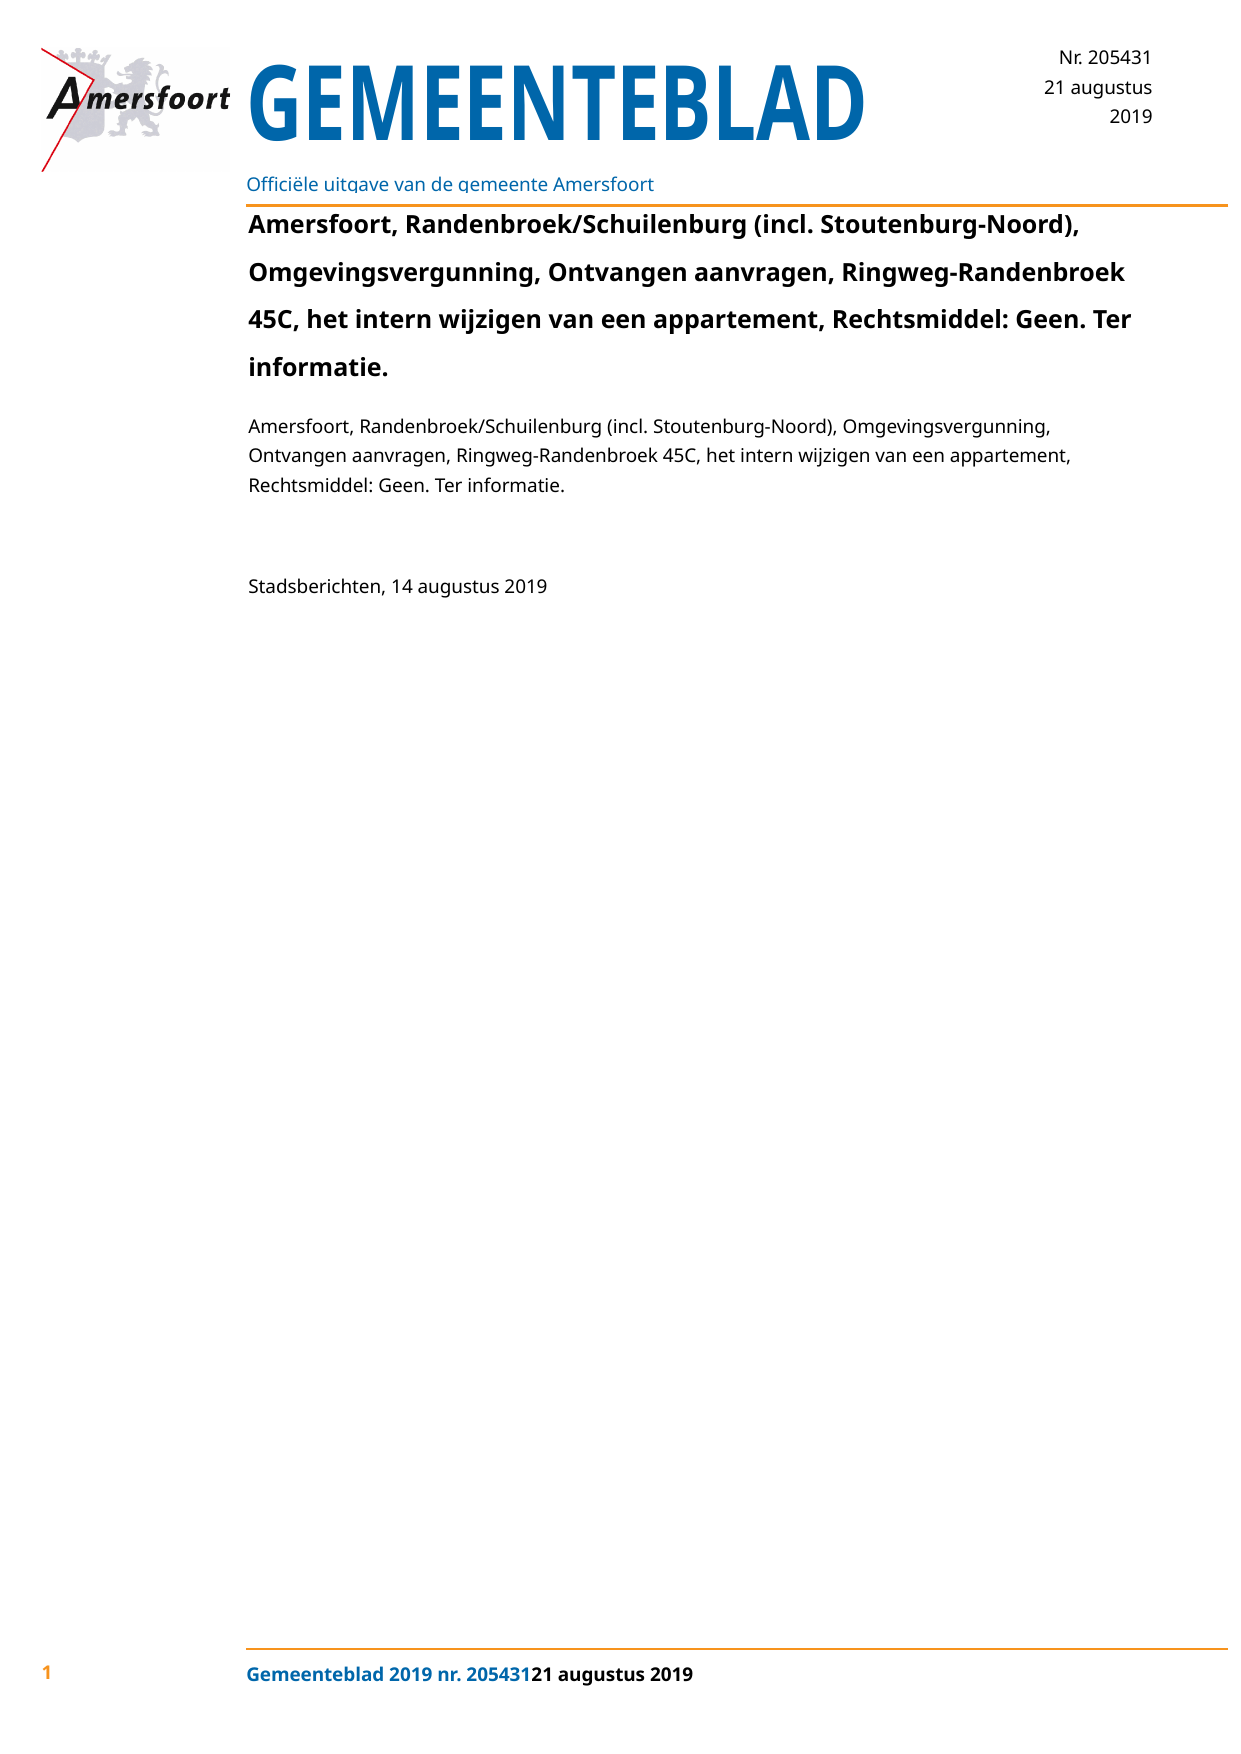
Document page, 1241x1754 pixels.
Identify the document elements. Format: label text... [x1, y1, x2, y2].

text Amersfoort, Randenbroek/Schuilenburg (incl. Stoutenburg-Noord), Omgevingsvergunning, Ontvangen aanvragen, Ringweg-Randenbroek 45C, het intern wijzigen van een appartement, Rechtsmiddel: Geen. Ter informatie. [248, 207, 1152, 384]
text Stadsberichten, 14 augustus 2019 [248, 573, 1152, 599]
text Amersfoort, Randenbroek/Schuilenburg (incl. Stoutenburg-Noord), Omgevingsvergunning, Ontvangen aanvragen, Ringweg-Randenbroek 45C, het intern wijzigen van een appartement, Rechtsmiddel: Geen. Ter informatie. [248, 413, 1152, 498]
picture [41, 47, 231, 172]
